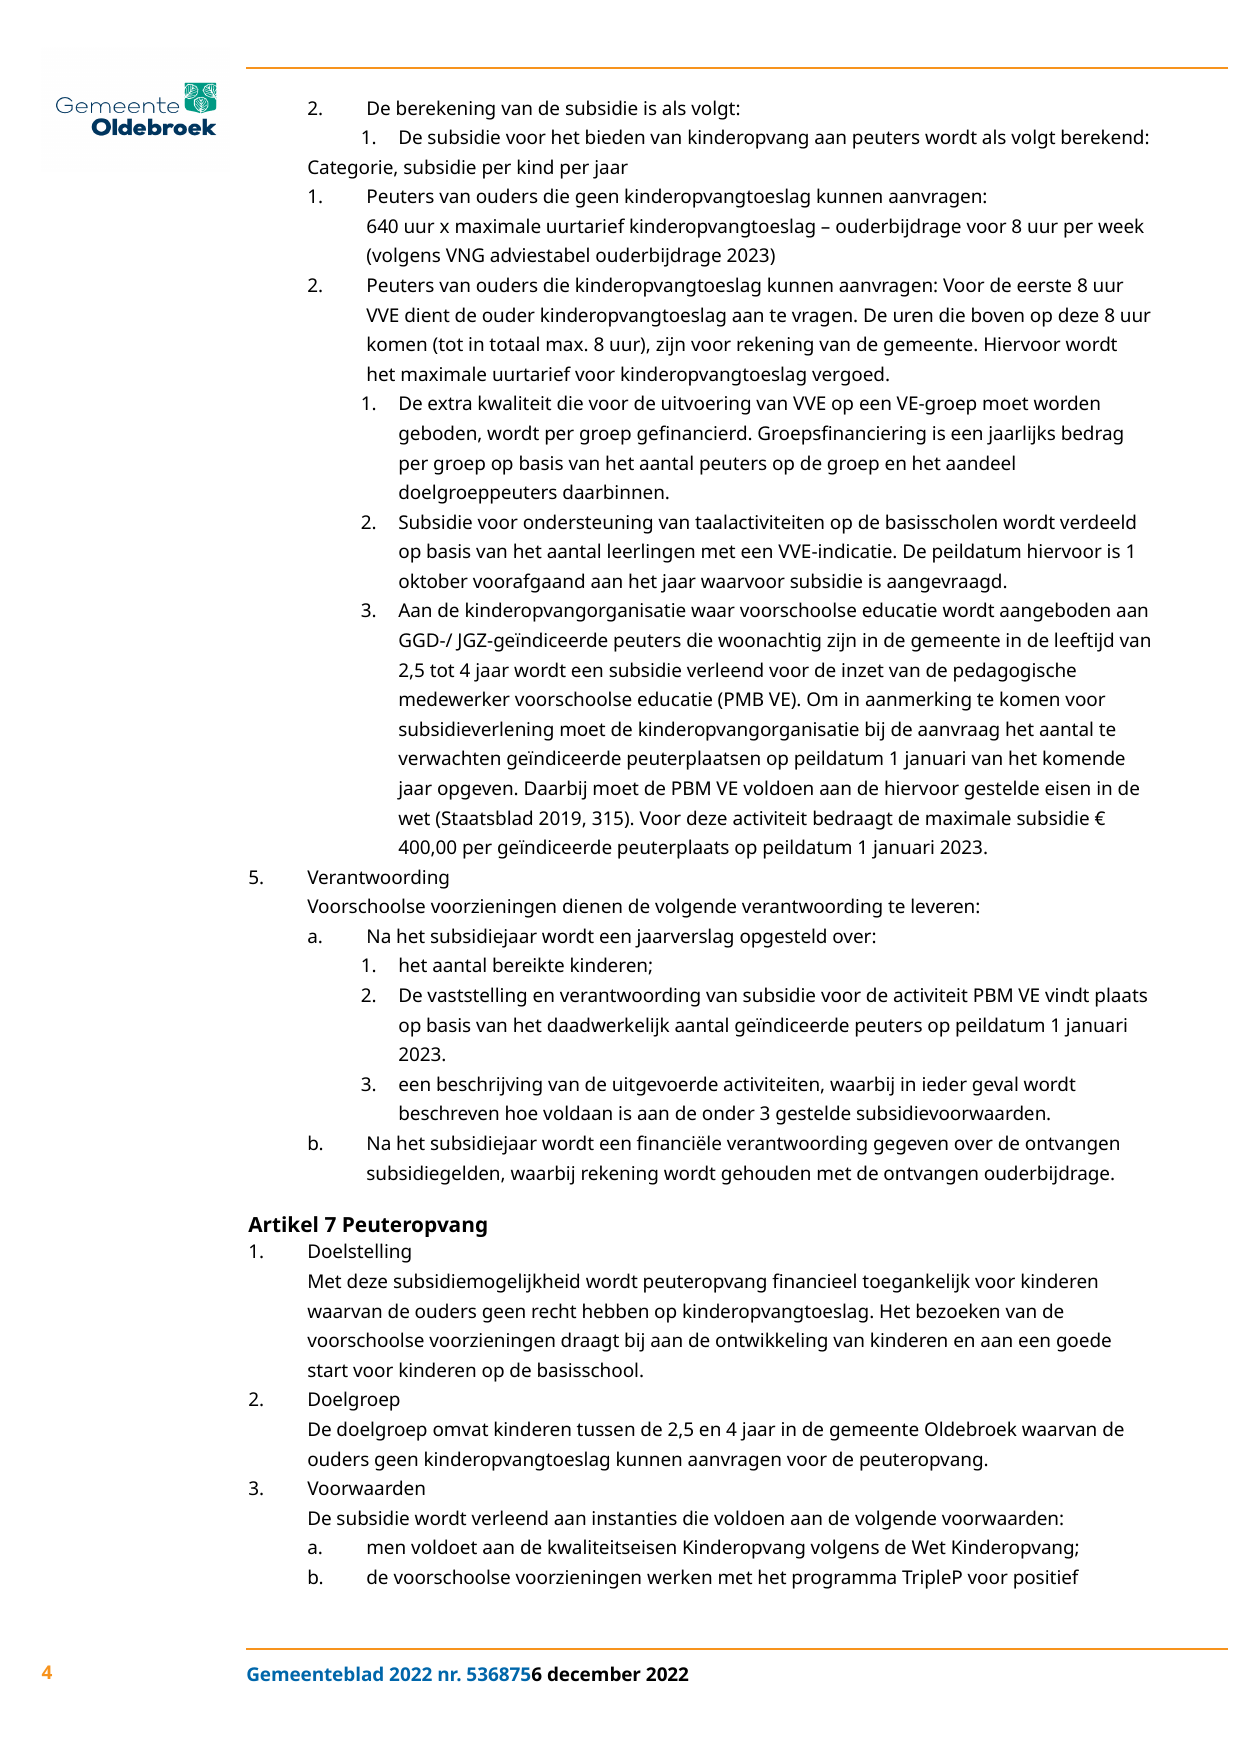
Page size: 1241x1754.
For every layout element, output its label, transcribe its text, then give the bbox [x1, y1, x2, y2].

list Aan de kinderopvangorganisatie waar voorschoolse educatie wordt aangeboden aan GGD-/ JGZ-geïndiceerde peuters die woonachtig zijn in de gemeente in de leeftijd van 2,5 tot 4 jaar wordt een subsidie verleend voor de inzet van de pedagogische medewerker voorschoolse educatie (PMB VE). Om in aanmerking te komen voor subsidieverlening moet de kinderopvangorganisatie bij de aanvraag het aantal te verwachten geïndiceerde peuterplaatsen op peildatum 1 januari van het komende jaar opgeven. Daarbij moet de PBM VE voldoen aan de hiervoor gestelde eisen in de wet (Staatsblad 2019, 315). Voor deze activiteit bedraagt de maximale subsidie € 400,00 per geïndiceerde peuterplaats op peildatum 1 januari 2023. [361, 598, 1152, 860]
list De extra kwaliteit die voor de uitvoering van VVE op een VE-groep moet worden geboden, wordt per groep gefinancierd. Groepsfinanciering is een jaarlijks bedrag per groep op basis van het aantal peuters op de groep en het aandeel doelgroeppeuters daarbinnen. [361, 391, 1152, 505]
list het aantal bereikte kinderen; [361, 953, 1152, 978]
list Na het subsidiejaar wordt een financiële verantwoording gegeven over de ontvangen subsidiegelden, waarbij rekening wordt gehouden met de ontvangen ouderbijdrage. [307, 1130, 1152, 1186]
list De berekening van de subsidie is als volgt: [307, 95, 1152, 121]
list een beschrijving van de uitgevoerde activiteiten, waarbij in ieder geval wordt beschreven hoe voldaan is aan de onder 3 gestelde subsidievoorwaarden. [361, 1071, 1152, 1126]
list De vaststelling en verantwoording van subsidie voor de activiteit PBM VE vindt plaats op basis van het daadwerkelijk aantal geïndiceerde peuters op peildatum 1 januari 2023. [361, 982, 1152, 1067]
list Met deze subsidiemogelijkheid wordt peuteropvang financieel toegankelijk voor kinderen waarvan de ouders geen recht hebben op kinderopvangtoeslag. Het bezoeken van de voorschoolse voorzieningen draagt bij aan de ontwikkeling van kinderen en aan een goede start voor kinderen op de basisschool. [248, 1268, 1152, 1383]
picture [41, 47, 231, 172]
list Peuters van ouders die kinderopvangtoeslag kunnen aanvragen: Voor de eerste 8 uur VVE dient de ouder kinderopvangtoeslag aan te vragen. De uren die boven op deze 8 uur komen (tot in totaal max. 8 uur), zijn voor rekening van de gemeente. Hiervoor wordt het maximale uurtarief voor kinderopvangtoeslag vergoed. [307, 272, 1152, 387]
list Doelstelling [248, 1239, 1152, 1264]
list Doelgroep [248, 1387, 1152, 1412]
list men voldoet aan de kwaliteitseisen Kinderopvang volgens de Wet Kinderopvang; [307, 1534, 1152, 1560]
list De subsidie voor het bieden van kinderopvang aan peuters wordt als volgt berekend: [361, 124, 1152, 150]
list Voorschoolse voorzieningen dienen de volgende verantwoording te leveren: [248, 893, 1152, 919]
list De doelgroep omvat kinderen tussen de 2,5 en 4 jaar in de gemeente Oldebroek waarvan de ouders geen kinderopvangtoeslag kunnen aanvragen voor de peuteropvang. [248, 1416, 1152, 1471]
list 640 uur x maximale uurtarief kinderopvangtoeslag – ouderbijdrage voor 8 uur per week (volgens VNG adviestabel ouderbijdrage 2023) [307, 213, 1152, 268]
list Subsidie voor ondersteuning van taalactiviteiten op de basisscholen wordt verdeeld op basis van het aantal leerlingen met een VVE-indicatie. De peildatum hiervoor is 1 oktober voorafgaand aan het jaar waarvoor subsidie is aangevraagd. [361, 509, 1152, 594]
list Verantwoording [248, 864, 1152, 890]
list Peuters van ouders die geen kinderopvangtoeslag kunnen aanvragen: [307, 183, 1152, 209]
list Categorie, subsidie per kind per jaar [248, 154, 1152, 180]
list de voorschoolse voorzieningen werken met het programma TripleP voor positief [307, 1564, 1152, 1590]
list Voorwaarden [248, 1475, 1152, 1501]
text Artikel 7 Peuteropvang [248, 1210, 1152, 1239]
list Na het subsidiejaar wordt een jaarverslag opgesteld over: [307, 923, 1152, 949]
list De subsidie wordt verleend aan instanties die voldoen aan de volgende voorwaarden: [248, 1505, 1152, 1531]
